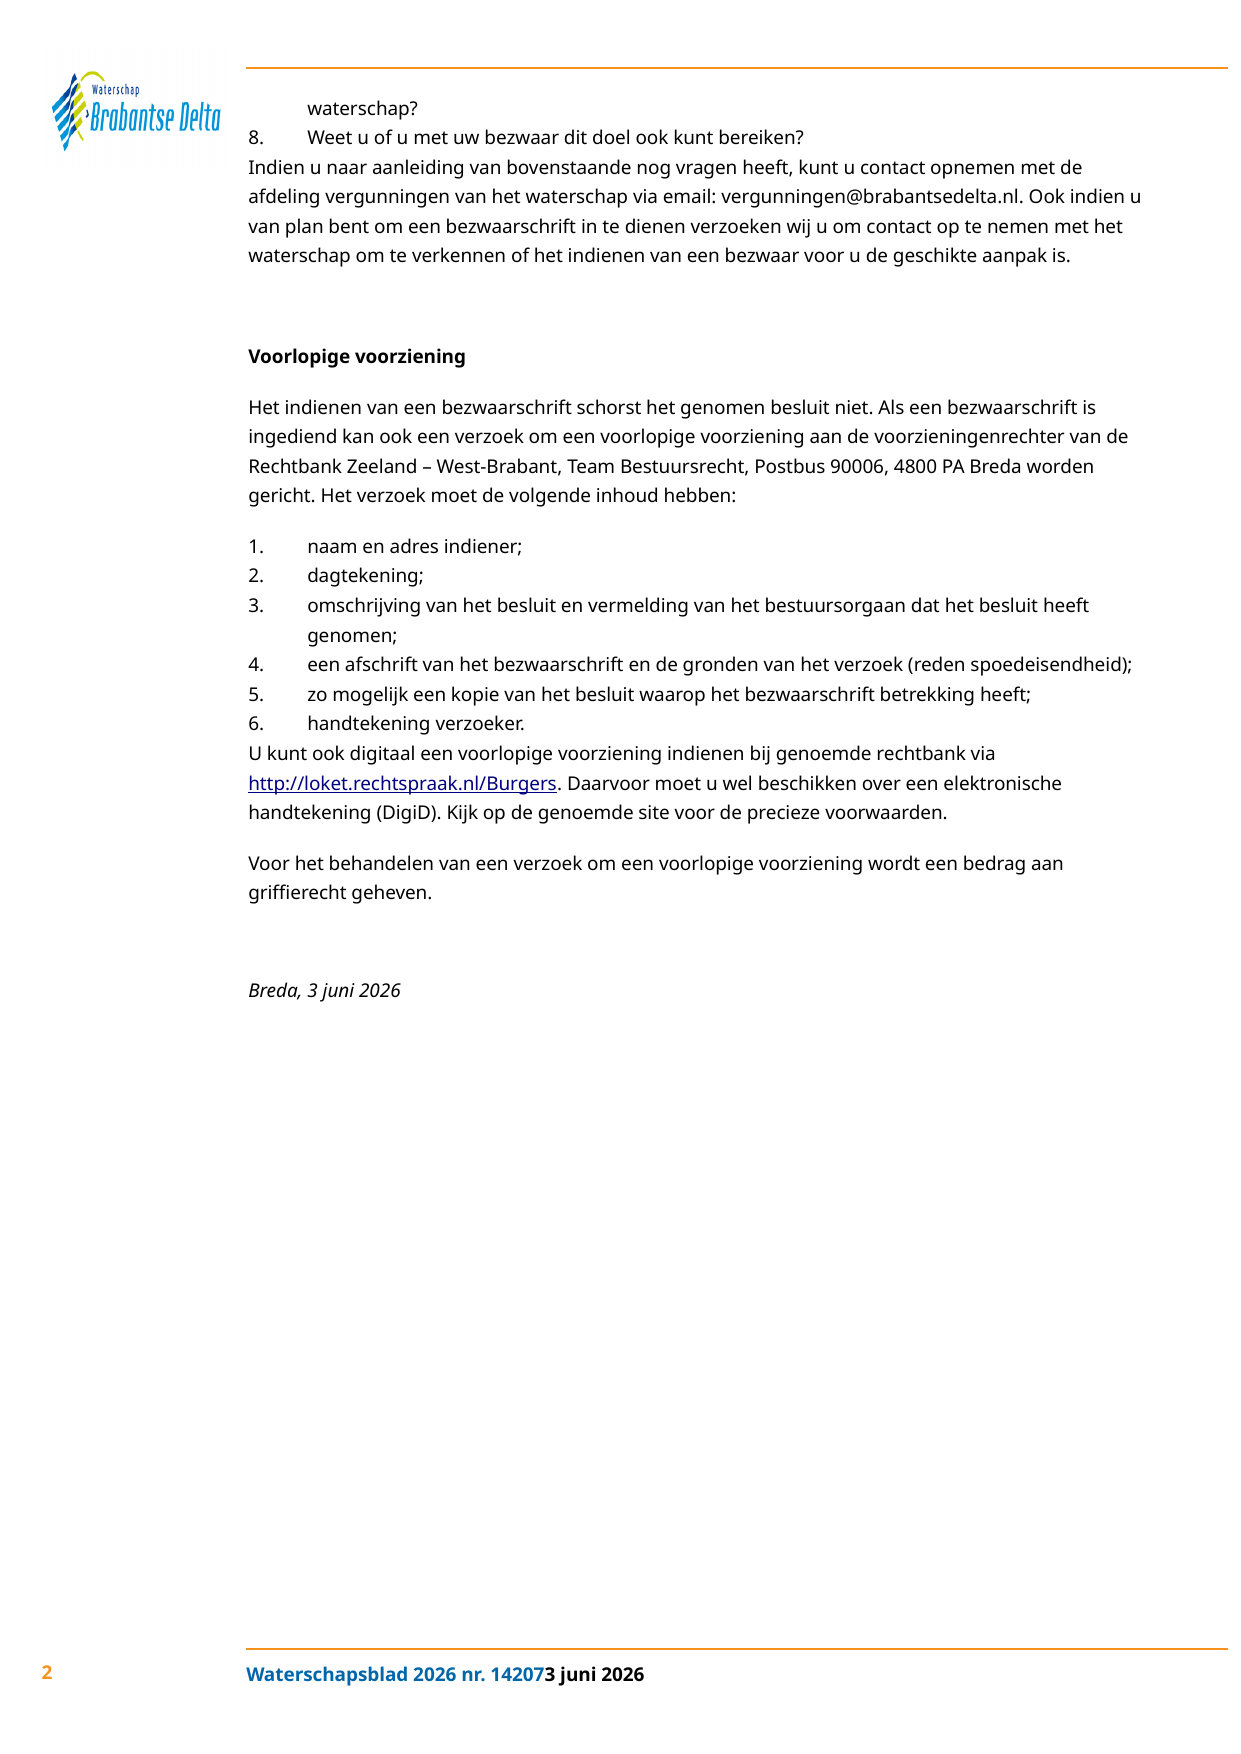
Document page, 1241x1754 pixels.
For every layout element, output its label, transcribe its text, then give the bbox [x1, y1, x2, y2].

list handtekening verzoeker. [248, 711, 1152, 736]
text Voor het behandelen van een verzoek om een voorlopige voorziening wordt een bedrag aan griffierecht geheven. [248, 850, 1152, 905]
text Breda, 3 juni 2026 [248, 978, 1152, 1003]
text U kunt ook digitaal een voorlopige voorziening indienen bij genoemde rechtbank via http://loket.rechtspraak.nl/Burgers. Daarvoor moet u wel beschikken over een elektronische handtekening (DigiD). Kijk op de genoemde site voor de precieze voorwaarden. [248, 740, 1152, 825]
text Indien u naar aanleiding van bovenstaande nog vragen heeft, kunt u contact opnemen met de afdeling vergunningen van het waterschap via email: vergunningen@brabantsedelta.nl. Ook indien u van plan bent om een bezwaarschrift in te dienen verzoeken wij u om contact op te nemen met het waterschap om te verkennen of het indienen van een bezwaar voor u de geschikte aanpak is. [248, 154, 1152, 268]
list dagtekening; [248, 563, 1152, 588]
text Voorlopige voorziening [248, 343, 1152, 369]
list naam en adres indiener; [248, 533, 1152, 559]
picture [41, 47, 231, 172]
list omschrijving van het besluit en vermelding van het bestuursorgaan dat het besluit heeft genomen; [248, 592, 1152, 648]
list Weet u of u met uw bezwaar dit doel ook kunt bereiken? [248, 124, 1152, 150]
list een afschrift van het bezwaarschrift en de gronden van het verzoek (reden spoedeisendheid); [248, 651, 1152, 677]
list zo mogelijk een kopie van het besluit waarop het bezwaarschrift betrekking heeft; [248, 681, 1152, 707]
list waterschap? [248, 95, 1152, 121]
text Het indienen van een bezwaarschrift schorst het genomen besluit niet. Als een bezwaarschrift is ingediend kan ook een verzoek om een voorlopige voorziening aan de voorzieningenrechter van de Rechtbank Zeeland – West-Brabant, Team Bestuursrecht, Postbus 90006, 4800 PA Breda worden gericht. Het verzoek moet de volgende inhoud hebben: [248, 394, 1152, 508]
